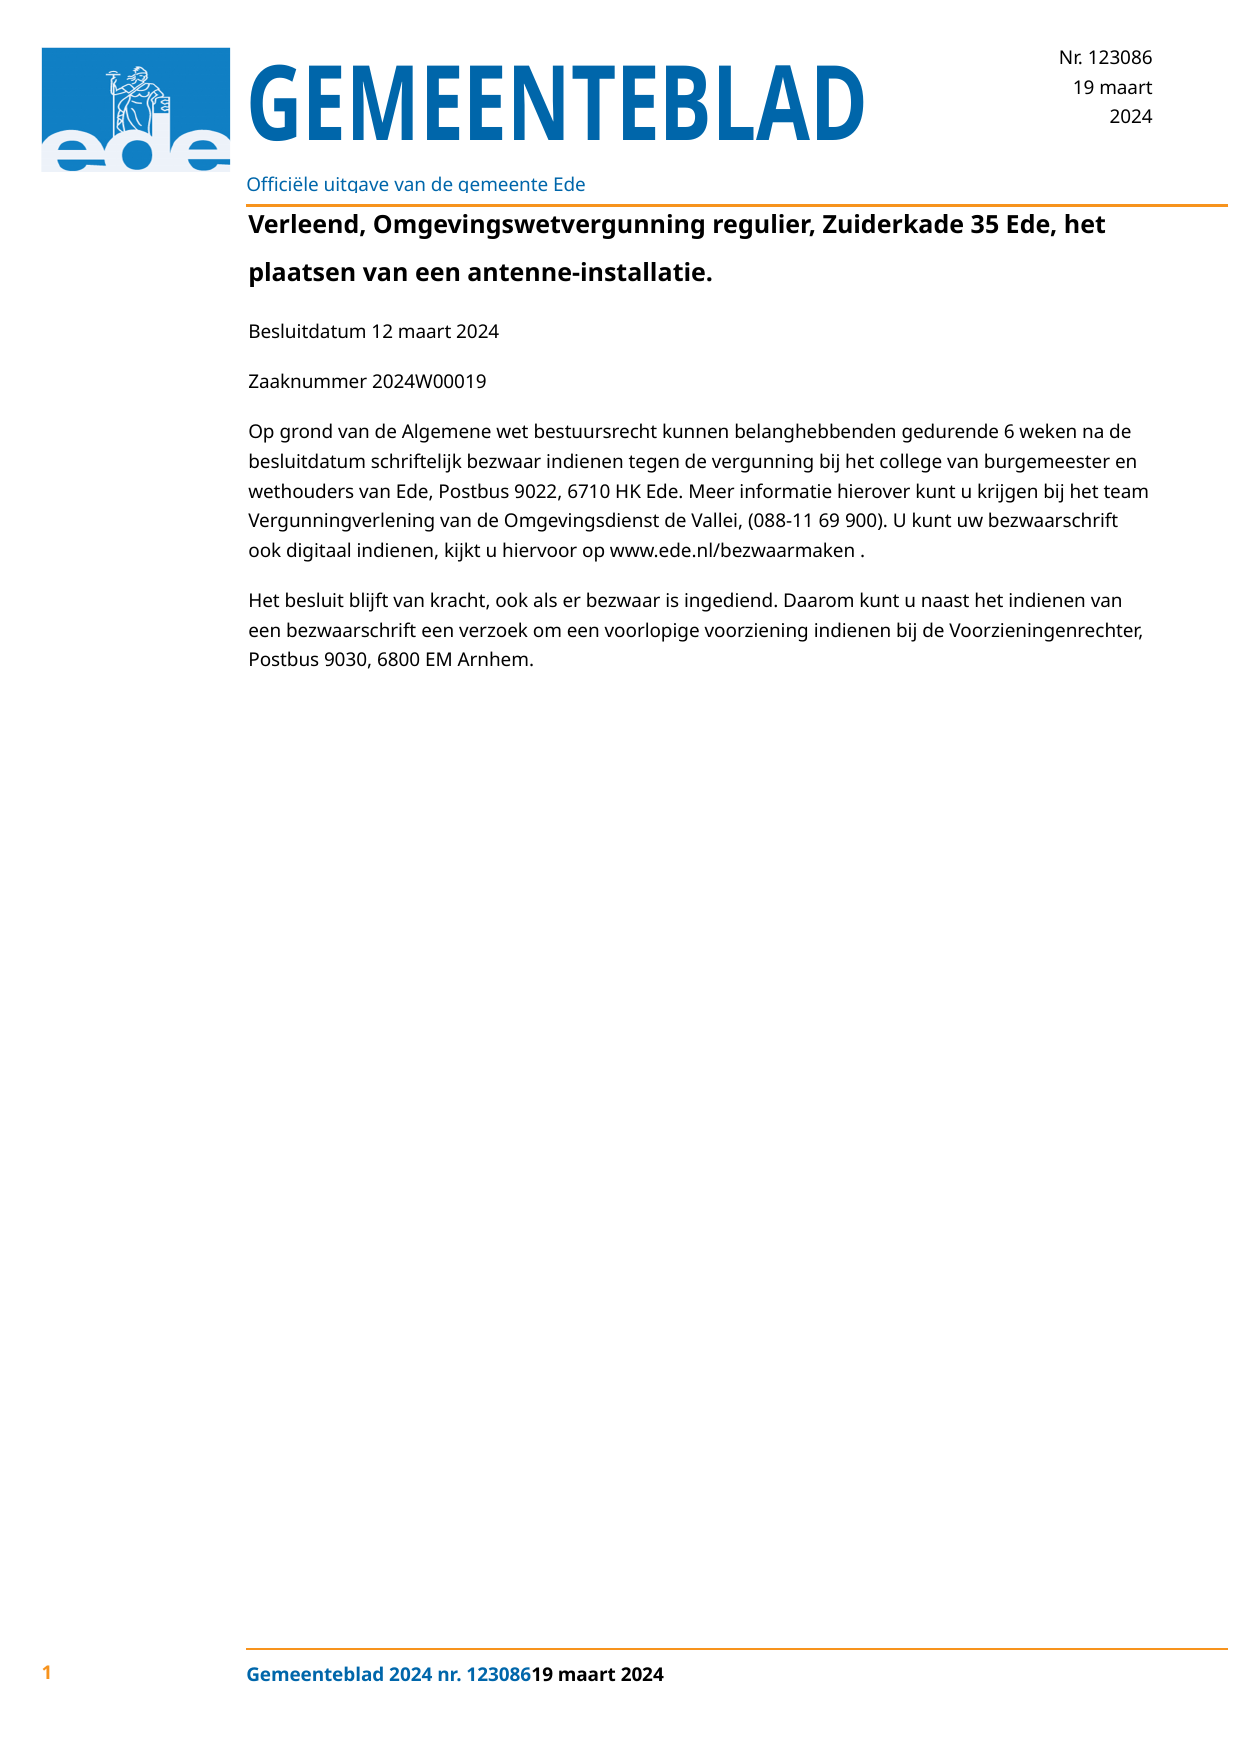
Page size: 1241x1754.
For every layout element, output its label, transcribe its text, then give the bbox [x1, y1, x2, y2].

text Op grond van de Algemene wet bestuursrecht kunnen belanghebbenden gedurende 6 weken na de besluitdatum schriftelijk bezwaar indienen tegen de vergunning bij het college van burgemeester en wethouders van Ede, Postbus 9022, 6710 HK Ede. Meer informatie hierover kunt u krijgen bij het team Vergunningverlening van de Omgevingsdienst de Vallei, (088-11 69 900). U kunt uw bezwaarschrift ook digitaal indienen, kijkt u hiervoor op www.ede.nl/bezwaarmaken . [248, 419, 1152, 563]
text Verleend, Omgevingswetvergunning regulier, Zuiderkade 35 Ede, het plaatsen van een antenne-installatie. [248, 207, 1152, 288]
text Besluitdatum 12 maart 2024 [248, 318, 1152, 344]
text Het besluit blijft van kracht, ook als er bezwaar is ingediend. Daarom kunt u naast het indienen van een bezwaarschrift een verzoek om een voorlopige voorziening indienen bij de Voorzieningenrechter, Postbus 9030, 6800 EM Arnhem. [248, 587, 1152, 672]
text Zaaknummer 2024W00019 [248, 368, 1152, 394]
picture [41, 47, 231, 172]
